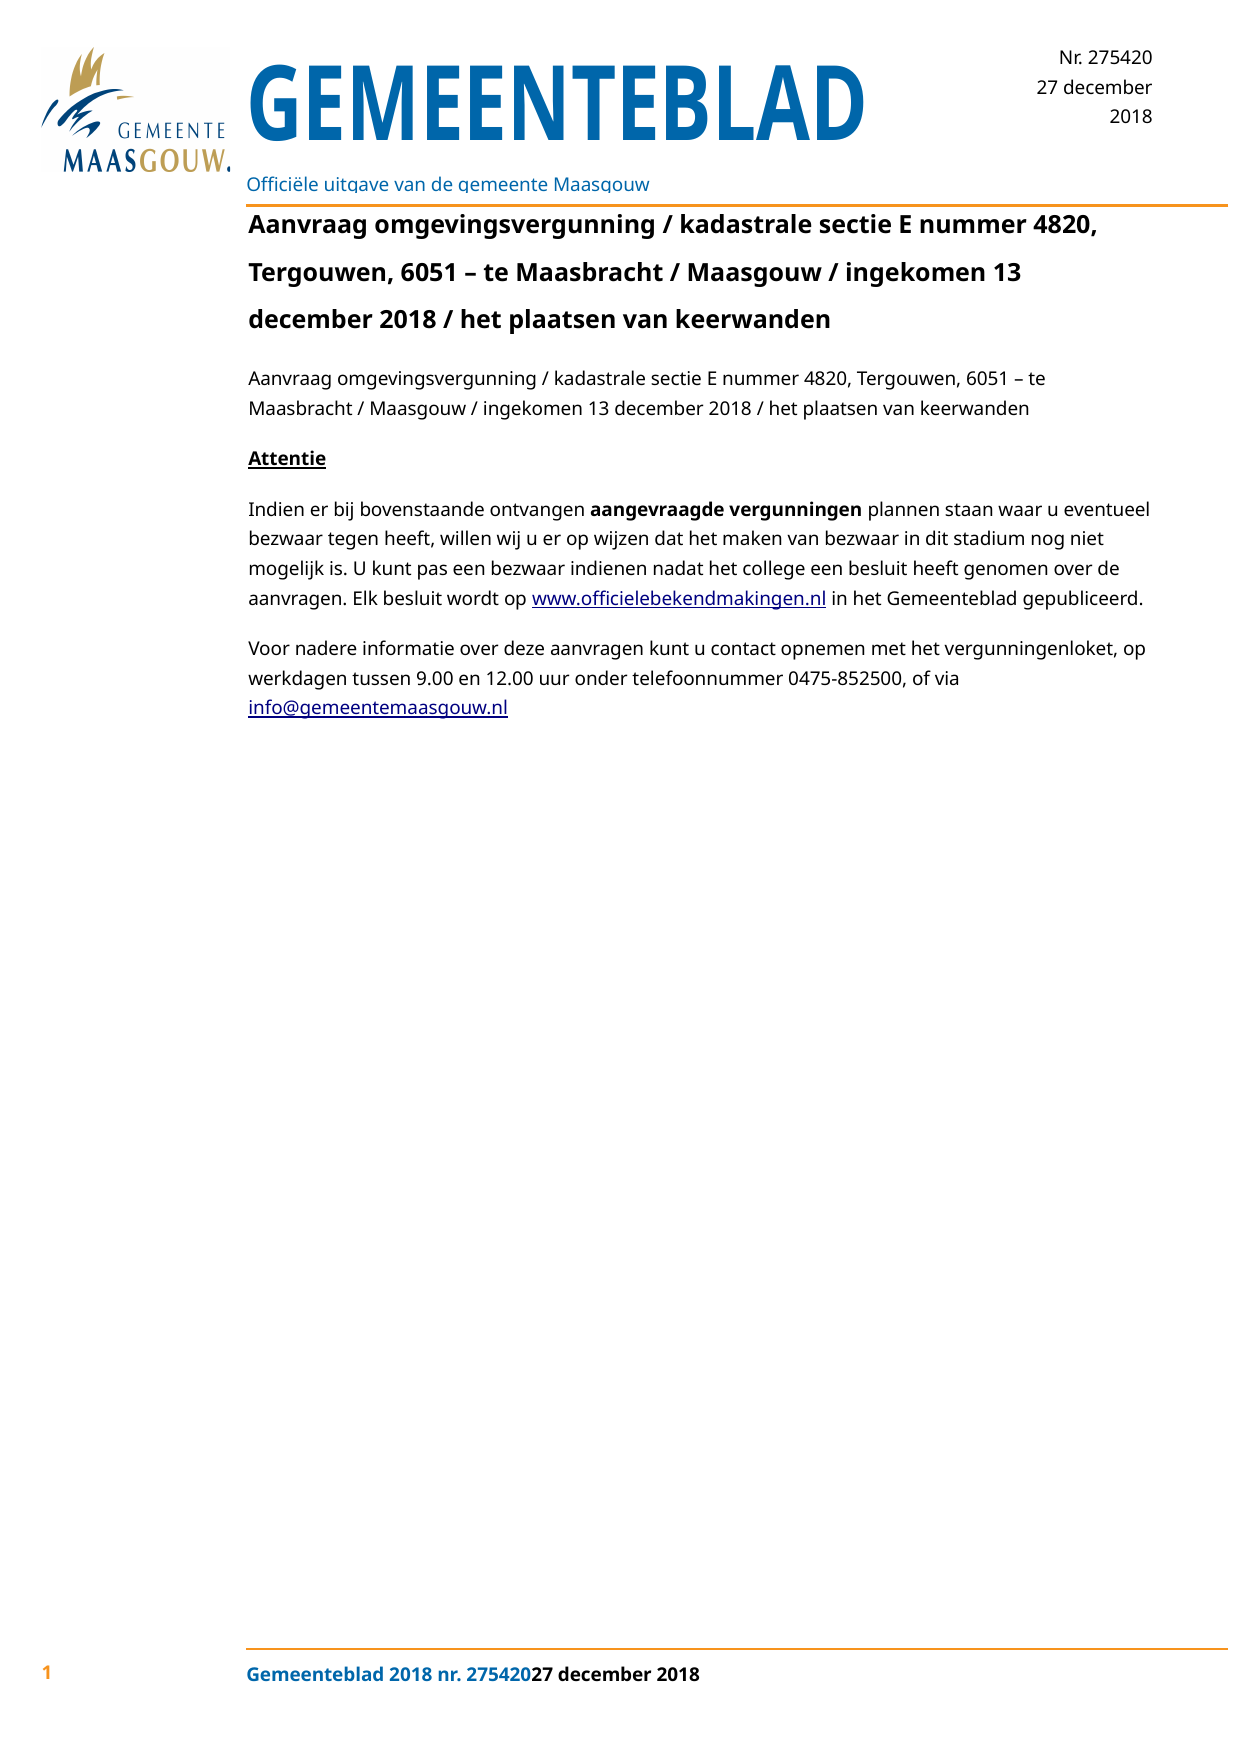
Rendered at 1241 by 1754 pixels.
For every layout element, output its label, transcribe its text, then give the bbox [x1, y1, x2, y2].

picture [41, 47, 231, 172]
text Attentie [248, 446, 1152, 471]
text Indien er bij bovenstaande ontvangen aangevraagde vergunningen plannen staan waar u eventueel bezwaar tegen heeft, willen wij u er op wijzen dat het maken van bezwaar in dit stadium nog niet mogelijk is. U kunt pas een bezwaar indienen nadat het college een besluit heeft genomen over de aanvragen. Elk besluit wordt op www.officielebekendmakingen.nl in het Gemeenteblad gepubliceerd. [248, 496, 1152, 610]
text Aanvraag omgevingsvergunning / kadastrale sectie E nummer 4820, Tergouwen, 6051 – te Maasbracht / Maasgouw / ingekomen 13 december 2018 / het plaatsen van keerwanden [248, 366, 1152, 421]
text Voor nadere informatie over deze aanvragen kunt u contact opnemen met het vergunningenloket, op werkdagen tussen 9.00 en 12.00 uur onder telefoonnummer 0475-852500, of via info@gemeentemaasgouw.nl [248, 635, 1152, 720]
text Aanvraag omgevingsvergunning / kadastrale sectie E nummer 4820, Tergouwen, 6051 – te Maasbracht / Maasgouw / ingekomen 13 december 2018 / het plaatsen van keerwanden [248, 207, 1152, 336]
